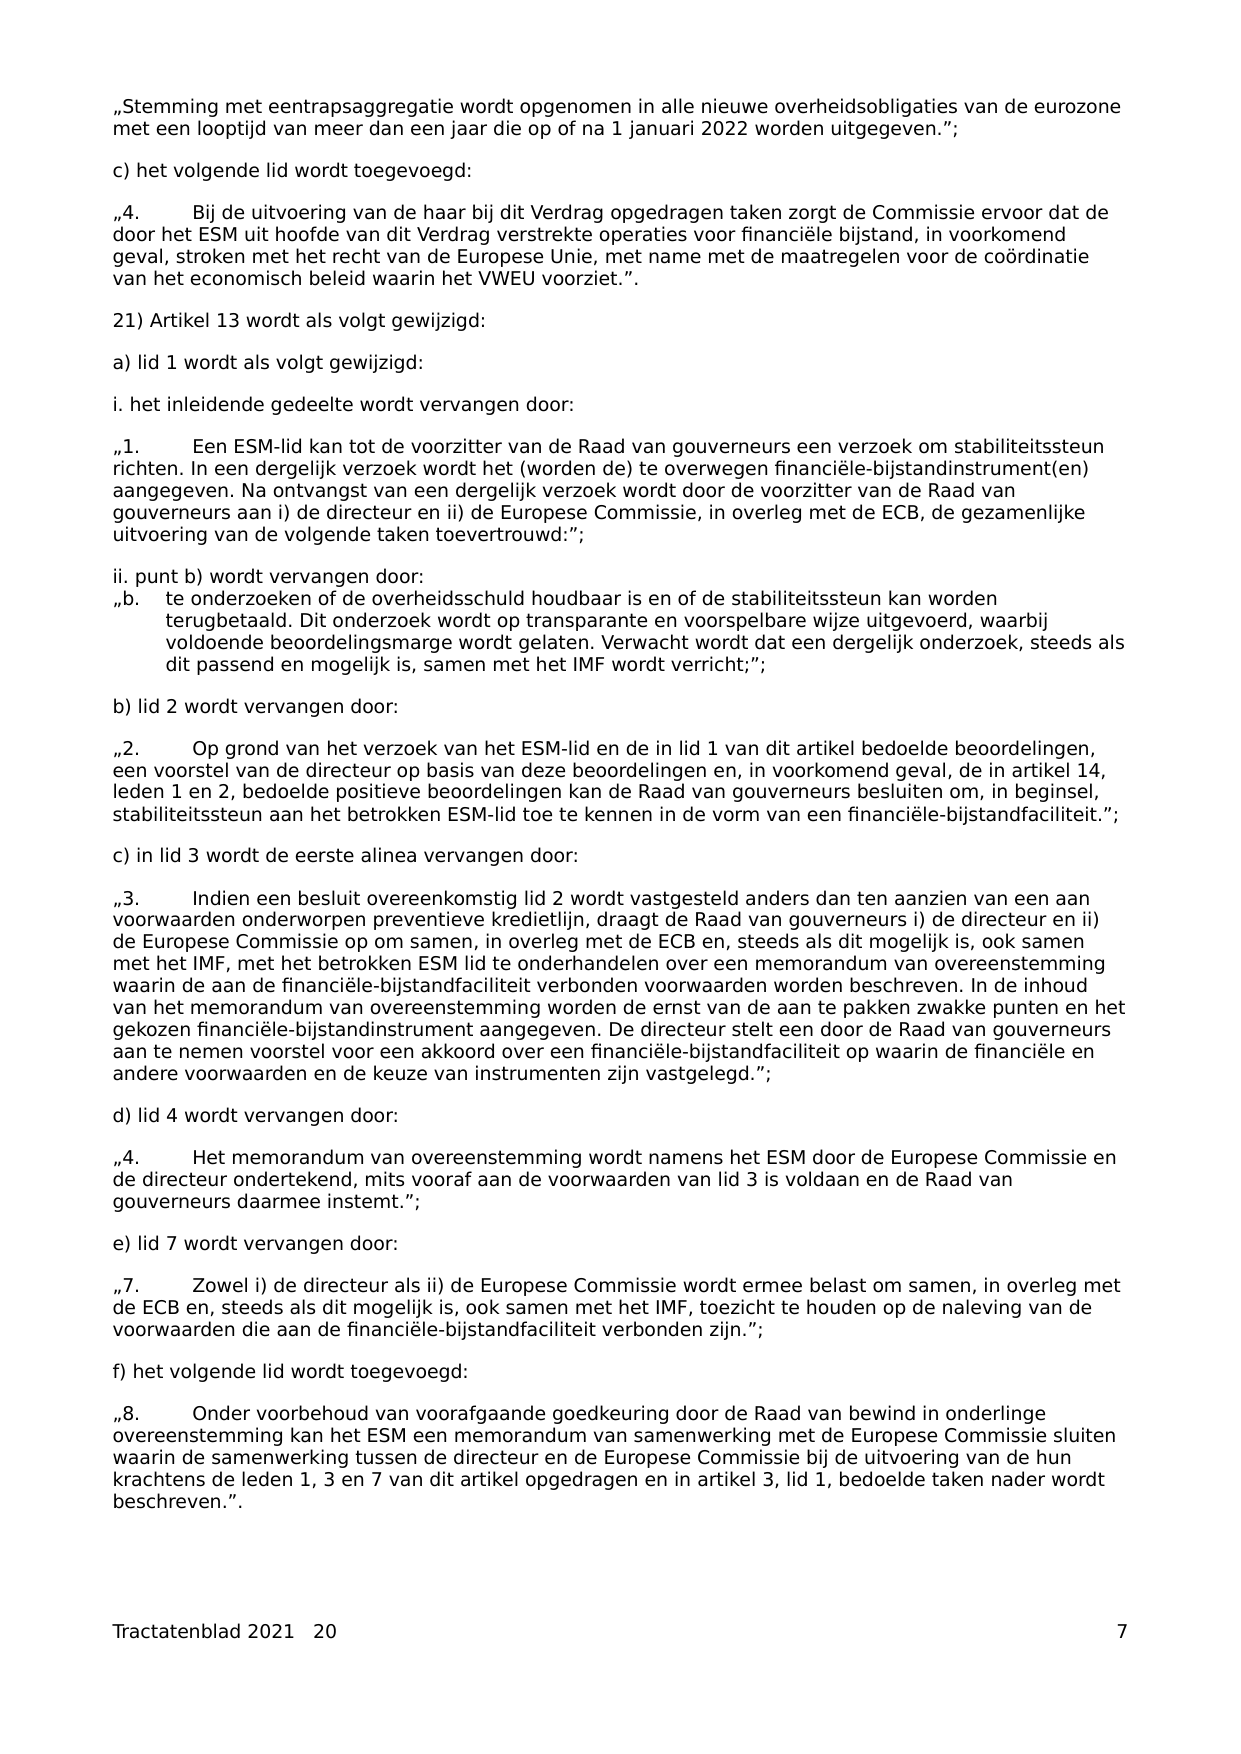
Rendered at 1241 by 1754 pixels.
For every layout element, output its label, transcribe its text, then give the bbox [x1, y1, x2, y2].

text „3. Indien een besluit overeenkomstig lid 2 wordt vastgesteld anders dan ten aanzien van een aan voorwaarden onderworpen preventieve kredietlijn, draagt de Raad van gouverneurs i) de directeur en ii) de Europese Commissie op om samen, in overleg met de ECB en, steeds als dit mogelijk is, ook samen met het IMF, met het betrokken ESM lid te onderhandelen over een memorandum van overeenstemming waarin de aan de financiële-bijstandfaciliteit verbonden voorwaarden worden beschreven. In de inhoud van het memorandum van overeenstemming worden de ernst van de aan te pakken zwakke punten en het gekozen financiële-bijstandinstrument aangegeven. De directeur stelt een door de Raad van gouverneurs aan te nemen voorstel voor een akkoord over een financiële-bijstandfaciliteit op waarin de financiële en andere voorwaarden en de keuze van instrumenten zijn vastgelegd.”; [112, 887, 1128, 1085]
text „b. te onderzoeken of de overheidsschuld houdbaar is en of de stabiliteitssteun kan worden terugbetaald. Dit onderzoek wordt op transparante en voorspelbare wijze uitgevoerd, waarbij voldoende beoordelingsmarge wordt gelaten. Verwacht wordt dat een dergelijk onderzoek, steeds als dit passend en mogelijk is, samen met het IMF wordt verricht;”; [112, 588, 1128, 676]
text a) lid 1 wordt als volgt gewijzigd: [112, 352, 1128, 374]
text b) lid 2 wordt vervangen door: [112, 696, 1128, 717]
text „4. Het memorandum van overeenstemming wordt namens het ESM door de Europese Commissie en de directeur ondertekend, mits vooraf aan de voorwaarden van lid 3 is voldaan en de Raad van gouverneurs daarmee instemt.”; [112, 1147, 1128, 1213]
text c) in lid 3 wordt de eerste alinea vervangen door: [112, 845, 1128, 867]
text 21) Artikel 13 wordt als volgt gewijzigd: [112, 310, 1128, 332]
text „2. Op grond van het verzoek van het ESM-lid en de in lid 1 van dit artikel bedoelde beoordelingen, een voorstel van de directeur op basis van deze beoordelingen en, in voorkomend geval, de in artikel 14, leden 1 en 2, bedoelde positieve beoordelingen kan de Raad van gouverneurs besluiten om, in beginsel, stabiliteitssteun aan het betrokken ESM-lid toe te kennen in de vorm van een financiële-bijstandfaciliteit.”; [112, 737, 1128, 825]
text „4. Bij de uitvoering van de haar bij dit Verdrag opgedragen taken zorgt de Commissie ervoor dat de door het ESM uit hoofde van dit Verdrag verstrekte operaties voor financiële bijstand, in voorkomend geval, stroken met het recht van de Europese Unie, met name met de maatregelen voor de coördinatie van het economisch beleid waarin het VWEU voorziet.”. [112, 202, 1128, 290]
text c) het volgende lid wordt toegevoegd: [112, 160, 1128, 182]
text ii. punt b) wordt vervangen door: [112, 566, 1128, 588]
text d) lid 4 wordt vervangen door: [112, 1105, 1128, 1127]
text „Stemming met eentrapsaggregatie wordt opgenomen in alle nieuwe overheidsobligaties van de eurozone met een looptijd van meer dan een jaar die op of na 1 januari 2022 worden uitgegeven.”; [112, 96, 1128, 140]
text e) lid 7 wordt vervangen door: [112, 1233, 1128, 1255]
text „7. Zowel i) de directeur als ii) de Europese Commissie wordt ermee belast om samen, in overleg met de ECB en, steeds als dit mogelijk is, ook samen met het IMF, toezicht te houden op de naleving van de voorwaarden die aan de financiële-bijstandfaciliteit verbonden zijn.”; [112, 1275, 1128, 1341]
text i. het inleidende gedeelte wordt vervangen door: [112, 394, 1128, 416]
text „8. Onder voorbehoud van voorafgaande goedkeuring door de Raad van bewind in onderlinge overeenstemming kan het ESM een memorandum van samenwerking met de Europese Commissie sluiten waarin de samenwerking tussen de directeur en de Europese Commissie bij de uitvoering van de hun krachtens de leden 1, 3 en 7 van dit artikel opgedragen en in artikel 3, lid 1, bedoelde taken nader wordt beschreven.”. [112, 1403, 1128, 1513]
text „1. Een ESM-lid kan tot de voorzitter van de Raad van gouverneurs een verzoek om stabiliteitssteun richten. In een dergelijk verzoek wordt het (worden de) te overwegen financiële-bijstandinstrument(en) aangegeven. Na ontvangst van een dergelijk verzoek wordt door de voorzitter van de Raad van gouverneurs aan i) de directeur en ii) de Europese Commissie, in overleg met de ECB, de gezamenlijke uitvoering van de volgende taken toevertrouwd:”; [112, 436, 1128, 546]
text f) het volgende lid wordt toegevoegd: [112, 1361, 1128, 1383]
